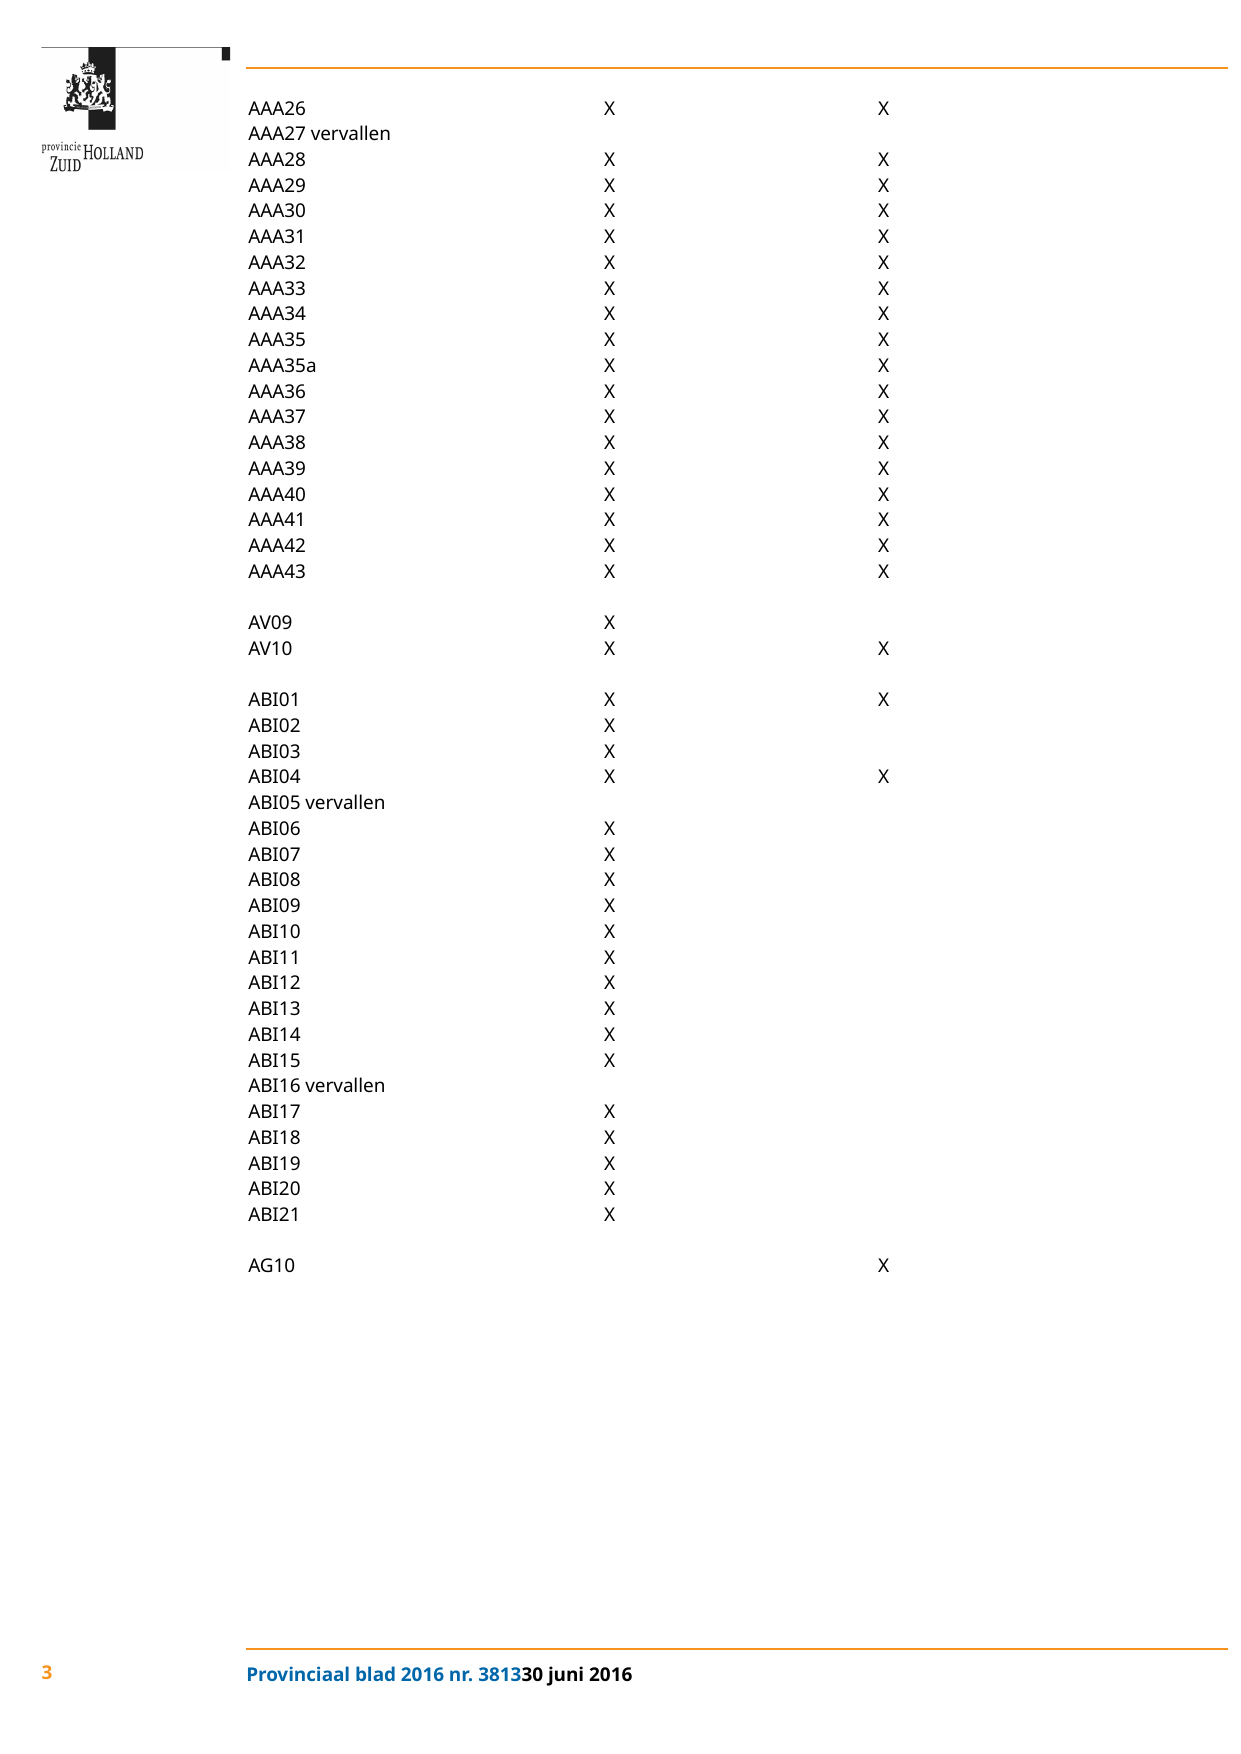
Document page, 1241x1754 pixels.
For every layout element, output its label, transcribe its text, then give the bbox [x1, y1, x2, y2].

table_cell [878, 790, 1152, 815]
table_cell AAA34 [248, 301, 604, 326]
table_cell ABI04 [248, 764, 604, 789]
table_cell [878, 944, 1152, 969]
table_cell [878, 1150, 1152, 1175]
table_cell ABI11 [248, 944, 604, 969]
table_cell ABI17 [248, 1098, 604, 1124]
table_cell AAA43 [248, 558, 604, 584]
table_cell AAA35a [248, 352, 604, 378]
picture [41, 47, 231, 172]
table_cell [878, 1047, 1152, 1072]
table_cell AAA42 [248, 532, 604, 558]
table_cell [604, 661, 878, 687]
table_cell AAA33 [248, 275, 604, 301]
table_cell X [604, 224, 878, 249]
table_cell ABI01 [248, 687, 604, 712]
table_cell [604, 121, 878, 146]
table_cell ABI13 [248, 995, 604, 1021]
table_cell [604, 1073, 878, 1098]
table_cell AAA40 [248, 481, 604, 506]
table_cell X [878, 1253, 1152, 1278]
table_cell [248, 584, 604, 609]
table_cell [878, 661, 1152, 687]
table_cell X [878, 172, 1152, 198]
table_cell [878, 584, 1152, 609]
table_cell [878, 121, 1152, 146]
table_cell X [604, 1201, 878, 1227]
table_cell [604, 584, 878, 609]
table_cell [604, 1253, 878, 1278]
table_cell [878, 1175, 1152, 1201]
table_cell X [604, 198, 878, 223]
table_cell X [604, 1150, 878, 1175]
table_cell AAA41 [248, 506, 604, 532]
table_cell ABI18 [248, 1124, 604, 1150]
table_cell ABI20 [248, 1175, 604, 1201]
table_cell AAA28 [248, 146, 604, 172]
table_cell X [604, 455, 878, 481]
table_cell [878, 815, 1152, 841]
table_cell X [604, 867, 878, 892]
table_cell [878, 841, 1152, 867]
table_cell X [604, 1124, 878, 1150]
table_cell X [604, 635, 878, 661]
table_cell AAA30 [248, 198, 604, 223]
table_cell [248, 661, 604, 687]
table_cell AG10 [248, 1253, 604, 1278]
table_cell [878, 1201, 1152, 1227]
table_cell X [878, 481, 1152, 506]
table_cell AAA31 [248, 224, 604, 249]
table_cell X [604, 1047, 878, 1072]
table_cell X [878, 429, 1152, 455]
table_cell AV09 [248, 609, 604, 635]
table_cell ABI15 [248, 1047, 604, 1072]
table_cell X [604, 532, 878, 558]
table_cell X [604, 609, 878, 635]
table_cell X [878, 635, 1152, 661]
table_cell X [604, 506, 878, 532]
table_cell X [878, 378, 1152, 403]
table_cell X [604, 815, 878, 841]
table_cell ABI19 [248, 1150, 604, 1175]
table_cell AAA39 [248, 455, 604, 481]
table_cell X [604, 95, 878, 121]
table_cell X [604, 172, 878, 198]
table_cell AAA26 [248, 95, 604, 121]
table_cell ABI09 [248, 893, 604, 918]
table_cell [878, 1021, 1152, 1047]
table_cell X [878, 249, 1152, 275]
table_cell X [878, 532, 1152, 558]
table_cell X [604, 404, 878, 429]
table_cell X [604, 893, 878, 918]
table_cell X [604, 712, 878, 738]
table_cell ABI12 [248, 970, 604, 995]
table_cell X [878, 301, 1152, 326]
table_cell AAA32 [248, 249, 604, 275]
table_cell X [878, 326, 1152, 352]
table_cell [878, 970, 1152, 995]
table_cell AAA29 [248, 172, 604, 198]
table_cell X [878, 558, 1152, 584]
table_cell X [878, 198, 1152, 223]
table_cell [248, 1227, 604, 1253]
table_cell X [604, 918, 878, 944]
table_cell X [878, 455, 1152, 481]
table_cell [604, 1278, 878, 1304]
table_cell X [604, 301, 878, 326]
table_cell X [604, 481, 878, 506]
table_cell AAA35 [248, 326, 604, 352]
table_cell [878, 1278, 1152, 1304]
table_cell [878, 609, 1152, 635]
table_cell ABI06 [248, 815, 604, 841]
table_cell X [604, 1175, 878, 1201]
table_cell [878, 1098, 1152, 1124]
table_cell AAA27 vervallen [248, 121, 604, 146]
table_cell X [604, 841, 878, 867]
table_cell X [604, 687, 878, 712]
table_cell X [604, 764, 878, 789]
table_cell X [878, 146, 1152, 172]
table_cell AAA38 [248, 429, 604, 455]
table_cell X [604, 738, 878, 764]
table_cell ABI03 [248, 738, 604, 764]
table_cell X [604, 326, 878, 352]
table_cell X [878, 352, 1152, 378]
table_cell X [604, 1021, 878, 1047]
table_cell AV10 [248, 635, 604, 661]
table_cell [604, 790, 878, 815]
table_cell X [604, 429, 878, 455]
table_cell X [604, 995, 878, 1021]
table_cell [878, 867, 1152, 892]
table_cell X [878, 224, 1152, 249]
table_cell [878, 712, 1152, 738]
table_cell [878, 1227, 1152, 1253]
table_cell X [604, 1098, 878, 1124]
table_cell X [878, 95, 1152, 121]
table_cell [878, 893, 1152, 918]
table_cell X [604, 352, 878, 378]
table_cell X [604, 944, 878, 969]
table_cell [878, 1124, 1152, 1150]
table_cell ABI07 [248, 841, 604, 867]
table_cell [878, 918, 1152, 944]
table_cell ABI05 vervallen [248, 790, 604, 815]
table_cell X [878, 506, 1152, 532]
table_cell ABI02 [248, 712, 604, 738]
table_cell X [878, 275, 1152, 301]
table_cell X [878, 764, 1152, 789]
table_cell [604, 1227, 878, 1253]
table_cell X [604, 378, 878, 403]
table_cell [248, 1278, 604, 1304]
table_cell AAA36 [248, 378, 604, 403]
table_cell ABI08 [248, 867, 604, 892]
table_cell [878, 1073, 1152, 1098]
table_cell X [604, 249, 878, 275]
table_cell X [604, 558, 878, 584]
table_cell ABI16 vervallen [248, 1073, 604, 1098]
table_cell X [604, 970, 878, 995]
table_cell ABI14 [248, 1021, 604, 1047]
table_cell ABI21 [248, 1201, 604, 1227]
table_cell X [878, 687, 1152, 712]
table_cell X [604, 146, 878, 172]
table_cell AAA37 [248, 404, 604, 429]
table_cell X [604, 275, 878, 301]
table_cell ABI10 [248, 918, 604, 944]
table_cell [878, 995, 1152, 1021]
table_cell [878, 738, 1152, 764]
table_cell X [878, 404, 1152, 429]
